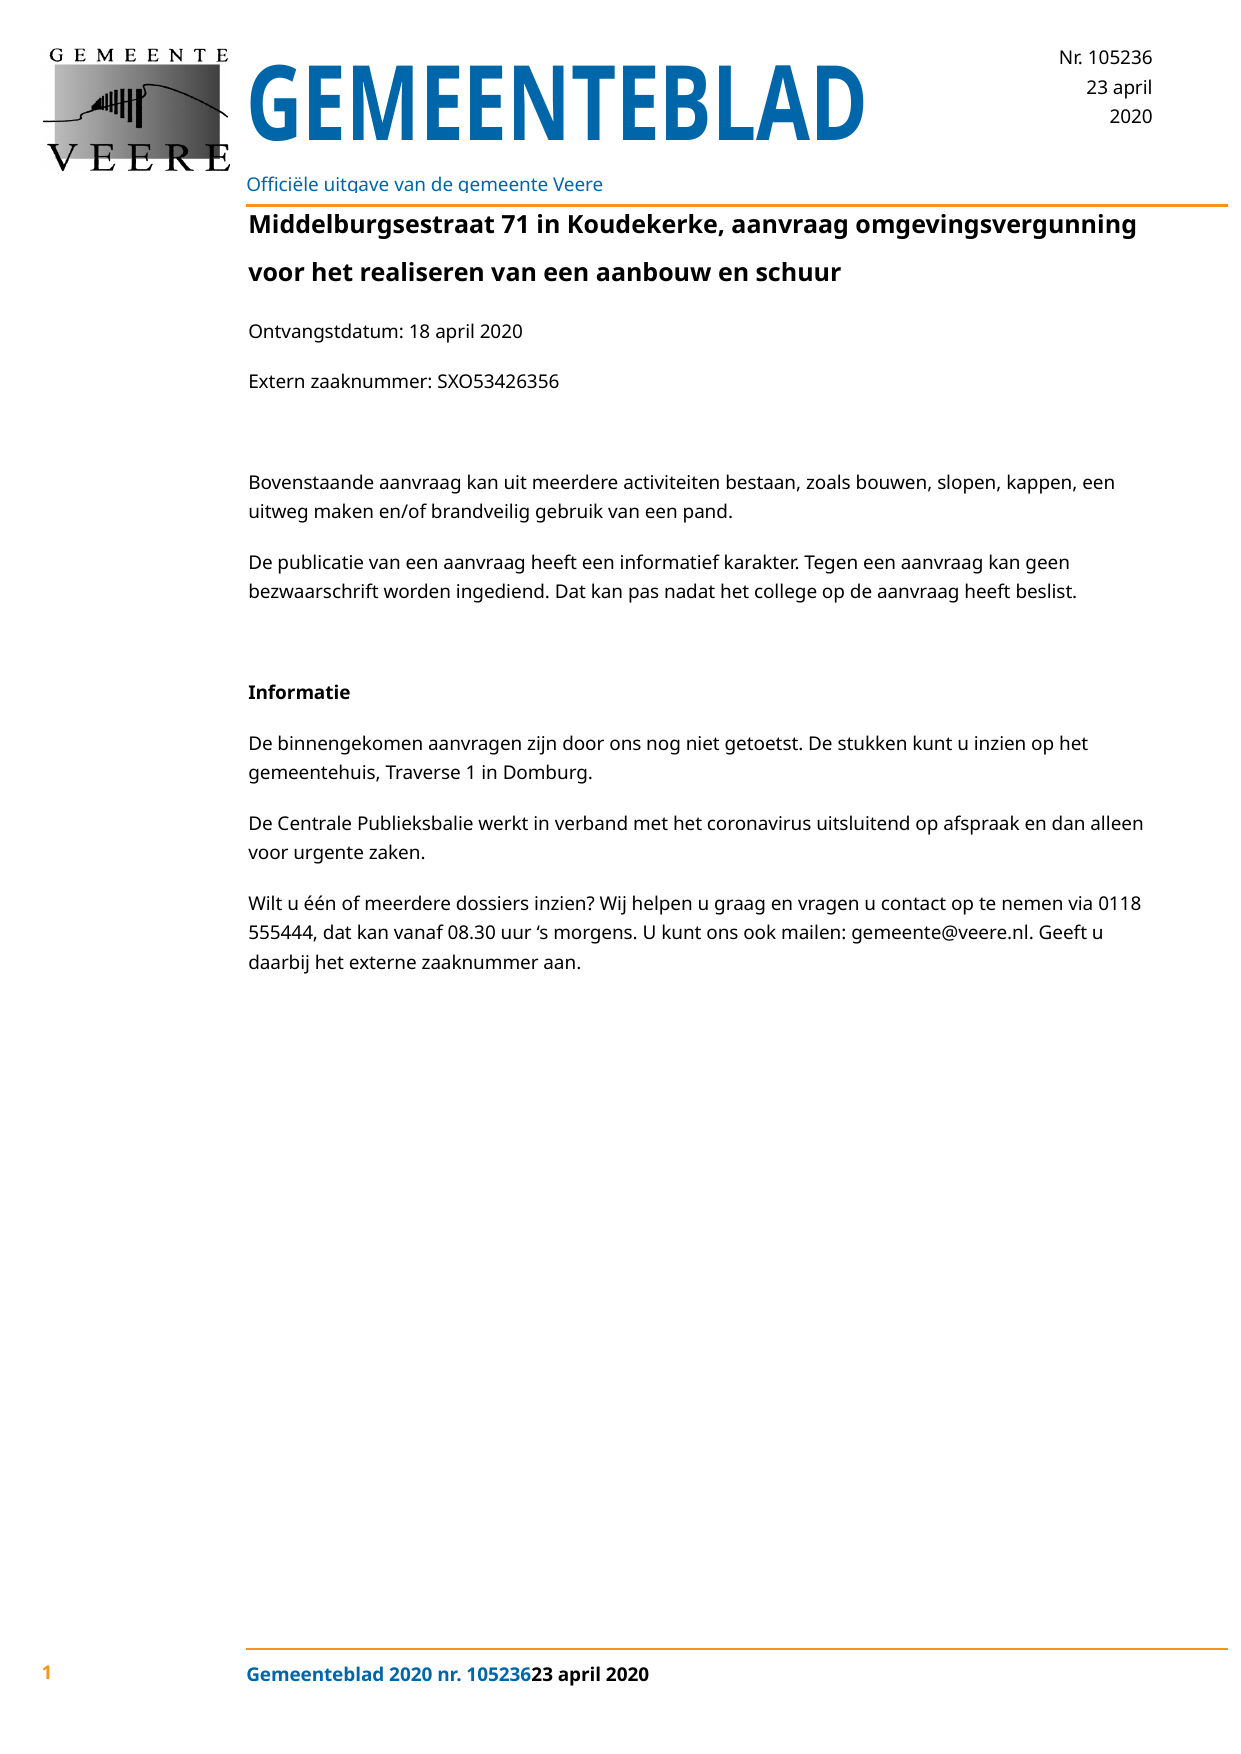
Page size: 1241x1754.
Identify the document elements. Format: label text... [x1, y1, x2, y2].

text De binnengekomen aanvragen zijn door ons nog niet getoetst. De stukken kunt u inzien op het gemeentehuis, Traverse 1 in Domburg. [248, 730, 1152, 785]
text Wilt u één of meerdere dossiers inzien? Wij helpen u graag en vragen u contact op te nemen via 0118 555444, dat kan vanaf 08.30 uur ‘s morgens. U kunt ons ook mailen: gemeente@veere.nl. Geeft u daarbij het externe zaaknummer aan. [248, 890, 1152, 975]
text Bovenstaande aanvraag kan uit meerdere activiteiten bestaan, zoals bouwen, slopen, kappen, een uitweg maken en/of brandveilig gebruik van een pand. [248, 469, 1152, 524]
text De Centrale Publieksbalie werkt in verband met het coronavirus uitsluitend op afspraak en dan alleen voor urgente zaken. [248, 810, 1152, 865]
text De publicatie van een aanvraag heeft een informatief karakter. Tegen een aanvraag kan geen bezwaarschrift worden ingediend. Dat kan pas nadat het college op de aanvraag heeft beslist. [248, 549, 1152, 604]
text Ontvangstdatum: 18 april 2020 [248, 318, 1152, 344]
text Middelburgsestraat 71 in Koudekerke, aanvraag omgevingsvergunning voor het realiseren van een aanbouw en schuur [248, 207, 1152, 288]
picture [41, 47, 231, 172]
text Extern zaaknummer: SXO53426356 [248, 368, 1152, 394]
text Informatie [248, 679, 1152, 705]
